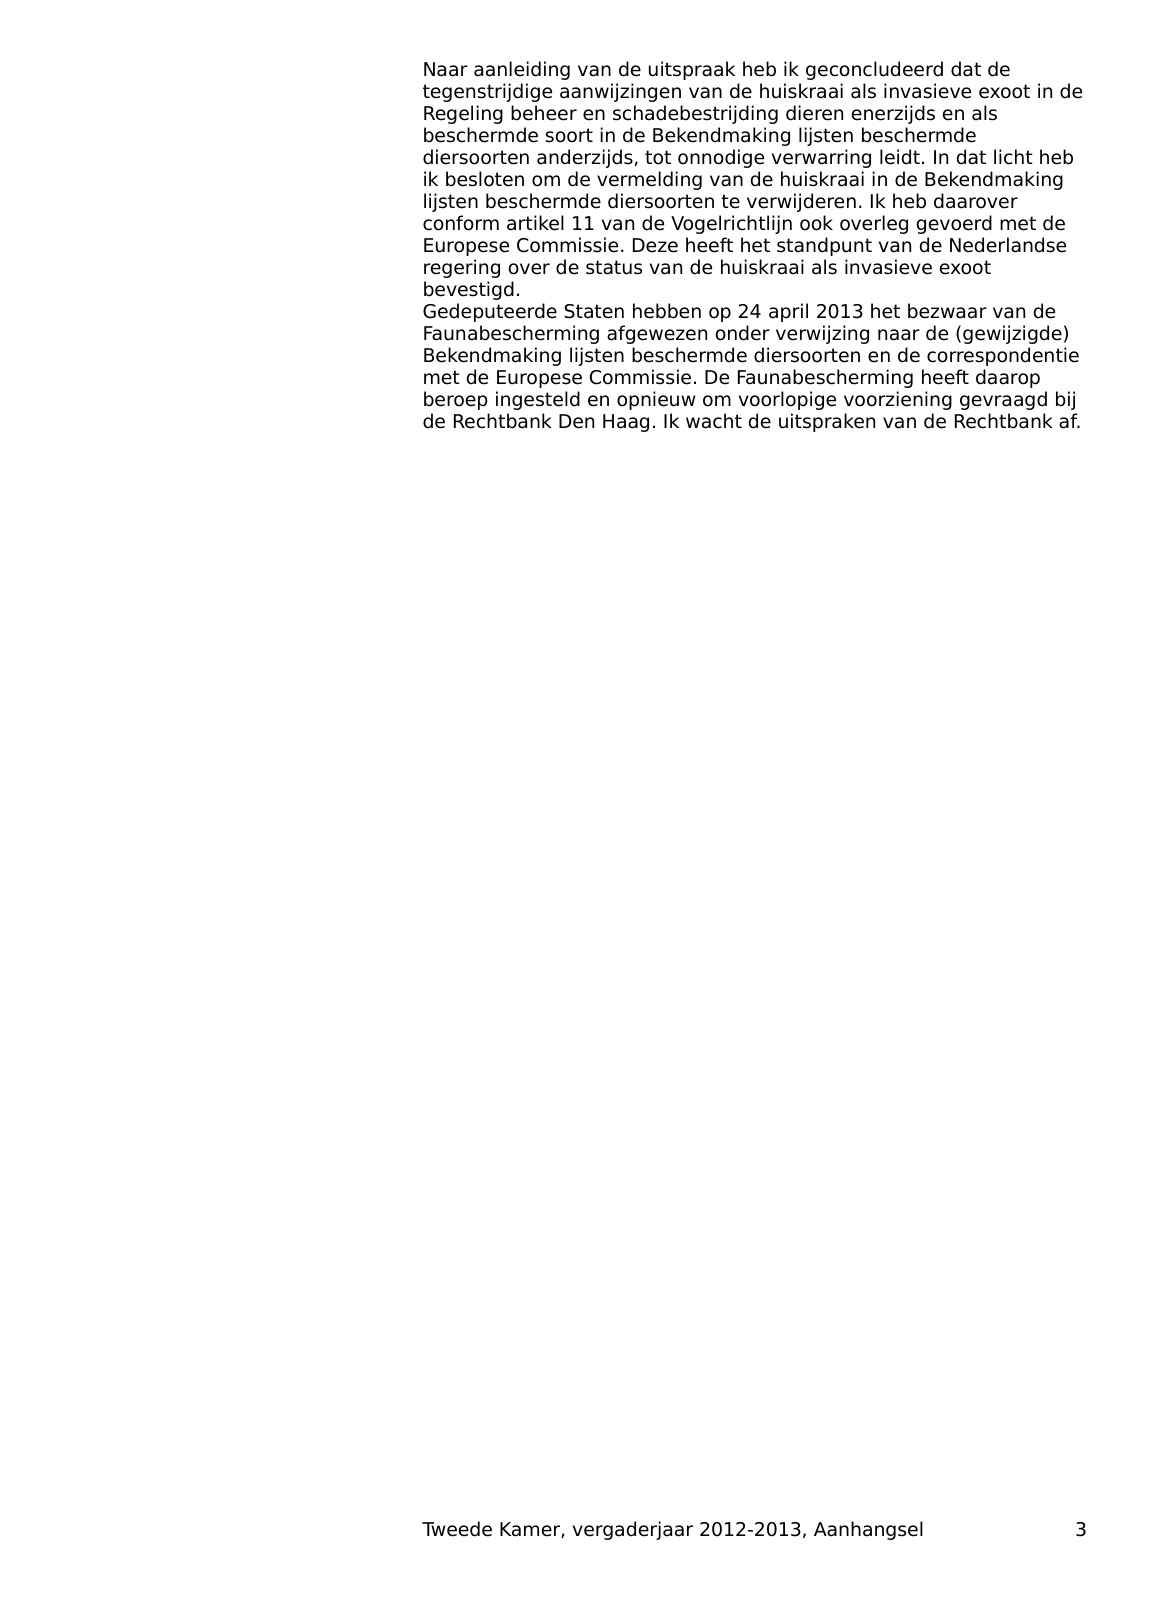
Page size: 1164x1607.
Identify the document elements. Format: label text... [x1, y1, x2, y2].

text Naar aanleiding van de uitspraak heb ik geconcludeerd dat de tegenstrijdige aanwijzingen van de huiskraai als invasieve exoot in de Regeling beheer en schadebestrijding dieren enerzijds en als beschermde soort in de Bekendmaking lijsten beschermde diersoorten anderzijds, tot onnodige verwarring leidt. In dat licht heb ik besloten om de vermelding van de huiskraai in de Bekendmaking lijsten beschermde diersoorten te verwijderen. Ik heb daarover conform artikel 11 van de Vogelrichtlijn ook overleg gevoerd met de Europese Commissie. Deze heeft het standpunt van de Nederlandse regering over de status van de huiskraai als invasieve exoot bevestigd. [422, 59, 1087, 301]
text Gedeputeerde Staten hebben op 24 april 2013 het bezwaar van de Faunabescherming afgewezen onder verwijzing naar de (gewijzigde) Bekendmaking lijsten beschermde diersoorten en de correspondentie met de Europese Commissie. De Faunabescherming heeft daarop beroep ingesteld en opnieuw om voorlopige voorziening gevraagd bij de Rechtbank Den Haag. Ik wacht de uitspraken van de Rechtbank af. [422, 301, 1087, 433]
